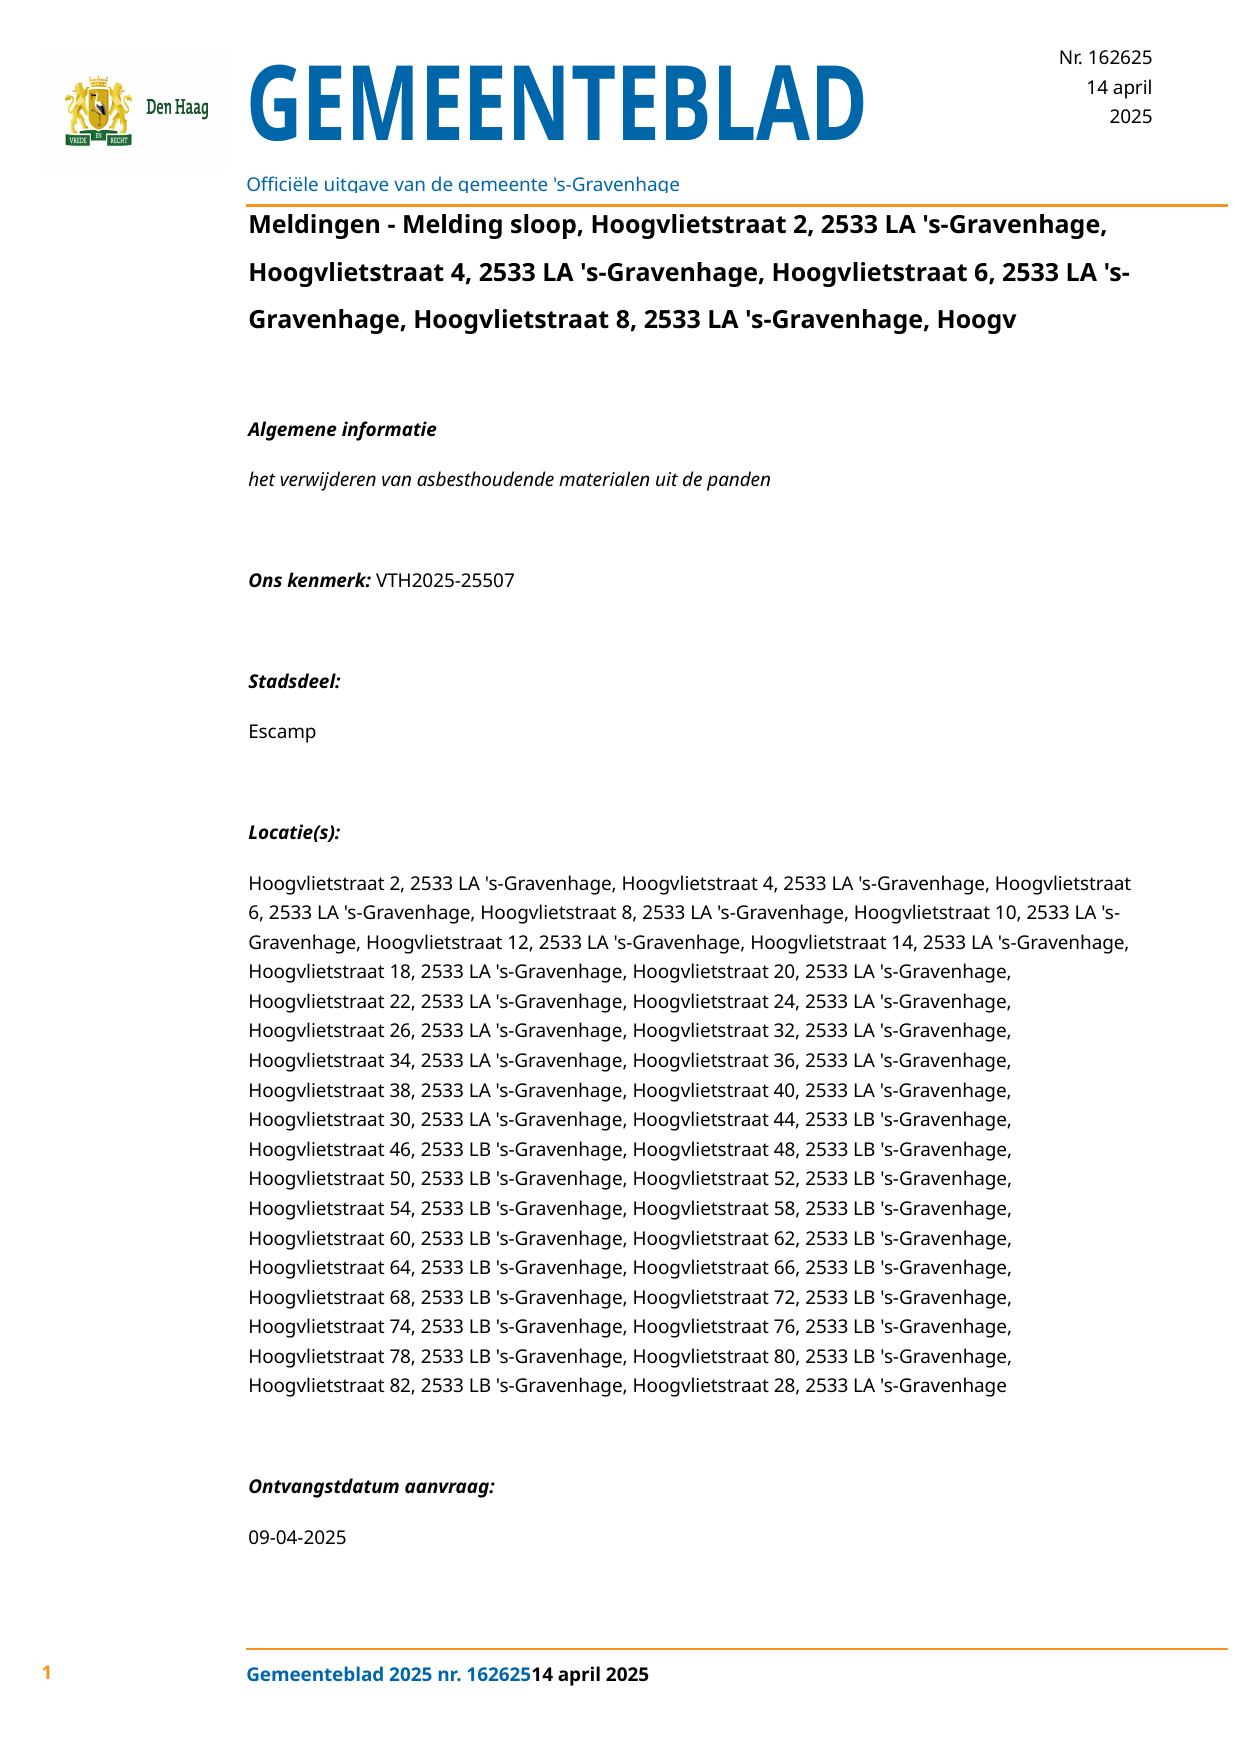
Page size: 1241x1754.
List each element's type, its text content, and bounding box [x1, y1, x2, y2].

text Ons kenmerk: VTH2025-25507 [248, 567, 1152, 593]
text Algemene informatie [248, 416, 1152, 442]
text Meldingen - Melding sloop, Hoogvlietstraat 2, 2533 LA 's-Gravenhage, Hoogvlietstraat 4, 2533 LA 's-Gravenhage, Hoogvlietstraat 6, 2533 LA 's-Gravenhage, Hoogvlietstraat 8, 2533 LA 's-Gravenhage, Hoogv [248, 207, 1152, 336]
text het verwijderen van asbesthoudende materialen uit de panden [248, 466, 1152, 492]
text 09-04-2025 [248, 1524, 1152, 1549]
text Escamp [248, 718, 1152, 744]
text Stadsdeel: [248, 668, 1152, 694]
text Locatie(s): [248, 819, 1152, 845]
text Ontvangstdatum aanvraag: [248, 1473, 1152, 1499]
text Hoogvlietstraat 2, 2533 LA 's-Gravenhage, Hoogvlietstraat 4, 2533 LA 's-Gravenhage, Hoogvlietstraat 6, 2533 LA 's-Gravenhage, Hoogvlietstraat 8, 2533 LA 's-Gravenhage, Hoogvlietstraat 10, 2533 LA 's-Gravenhage, Hoogvlietstraat 12, 2533 LA 's-Gravenhage, Hoogvlietstraat 14, 2533 LA 's-Gravenhage, Hoogvlietstraat 18, 2533 LA 's-Gravenhage, Hoogvlietstraat 20, 2533 LA 's-Gravenhage, Hoogvlietstraat 22, 2533 LA 's-Gravenhage, Hoogvlietstraat 24, 2533 LA 's-Gravenhage, Hoogvlietstraat 26, 2533 LA 's-Gravenhage, Hoogvlietstraat 32, 2533 LA 's-Gravenhage, Hoogvlietstraat 34, 2533 LA 's-Gravenhage, Hoogvlietstraat 36, 2533 LA 's-Gravenhage, Hoogvlietstraat 38, 2533 LA 's-Gravenhage, Hoogvlietstraat 40, 2533 LA 's-Gravenhage, Hoogvlietstraat 30, 2533 LA 's-Gravenhage, Hoogvlietstraat 44, 2533 LB 's-Gravenhage, Hoogvlietstraat 46, 2533 LB 's-Gravenhage, Hoogvlietstraat 48, 2533 LB 's-Gravenhage, Hoogvlietstraat 50, 2533 LB 's-Gravenhage, Hoogvlietstraat 52, 2533 LB 's-Gravenhage, Hoogvlietstraat 54, 2533 LB 's-Gravenhage, Hoogvlietstraat 58, 2533 LB 's-Gravenhage, Hoogvlietstraat 60, 2533 LB 's-Gravenhage, Hoogvlietstraat 62, 2533 LB 's-Gravenhage, Hoogvlietstraat 64, 2533 LB 's-Gravenhage, Hoogvlietstraat 66, 2533 LB 's-Gravenhage, Hoogvlietstraat 68, 2533 LB 's-Gravenhage, Hoogvlietstraat 72, 2533 LB 's-Gravenhage, Hoogvlietstraat 74, 2533 LB 's-Gravenhage, Hoogvlietstraat 76, 2533 LB 's-Gravenhage, Hoogvlietstraat 78, 2533 LB 's-Gravenhage, Hoogvlietstraat 80, 2533 LB 's-Gravenhage, Hoogvlietstraat 82, 2533 LB 's-Gravenhage, Hoogvlietstraat 28, 2533 LA 's-Gravenhage [248, 870, 1152, 1398]
picture [41, 47, 231, 172]
